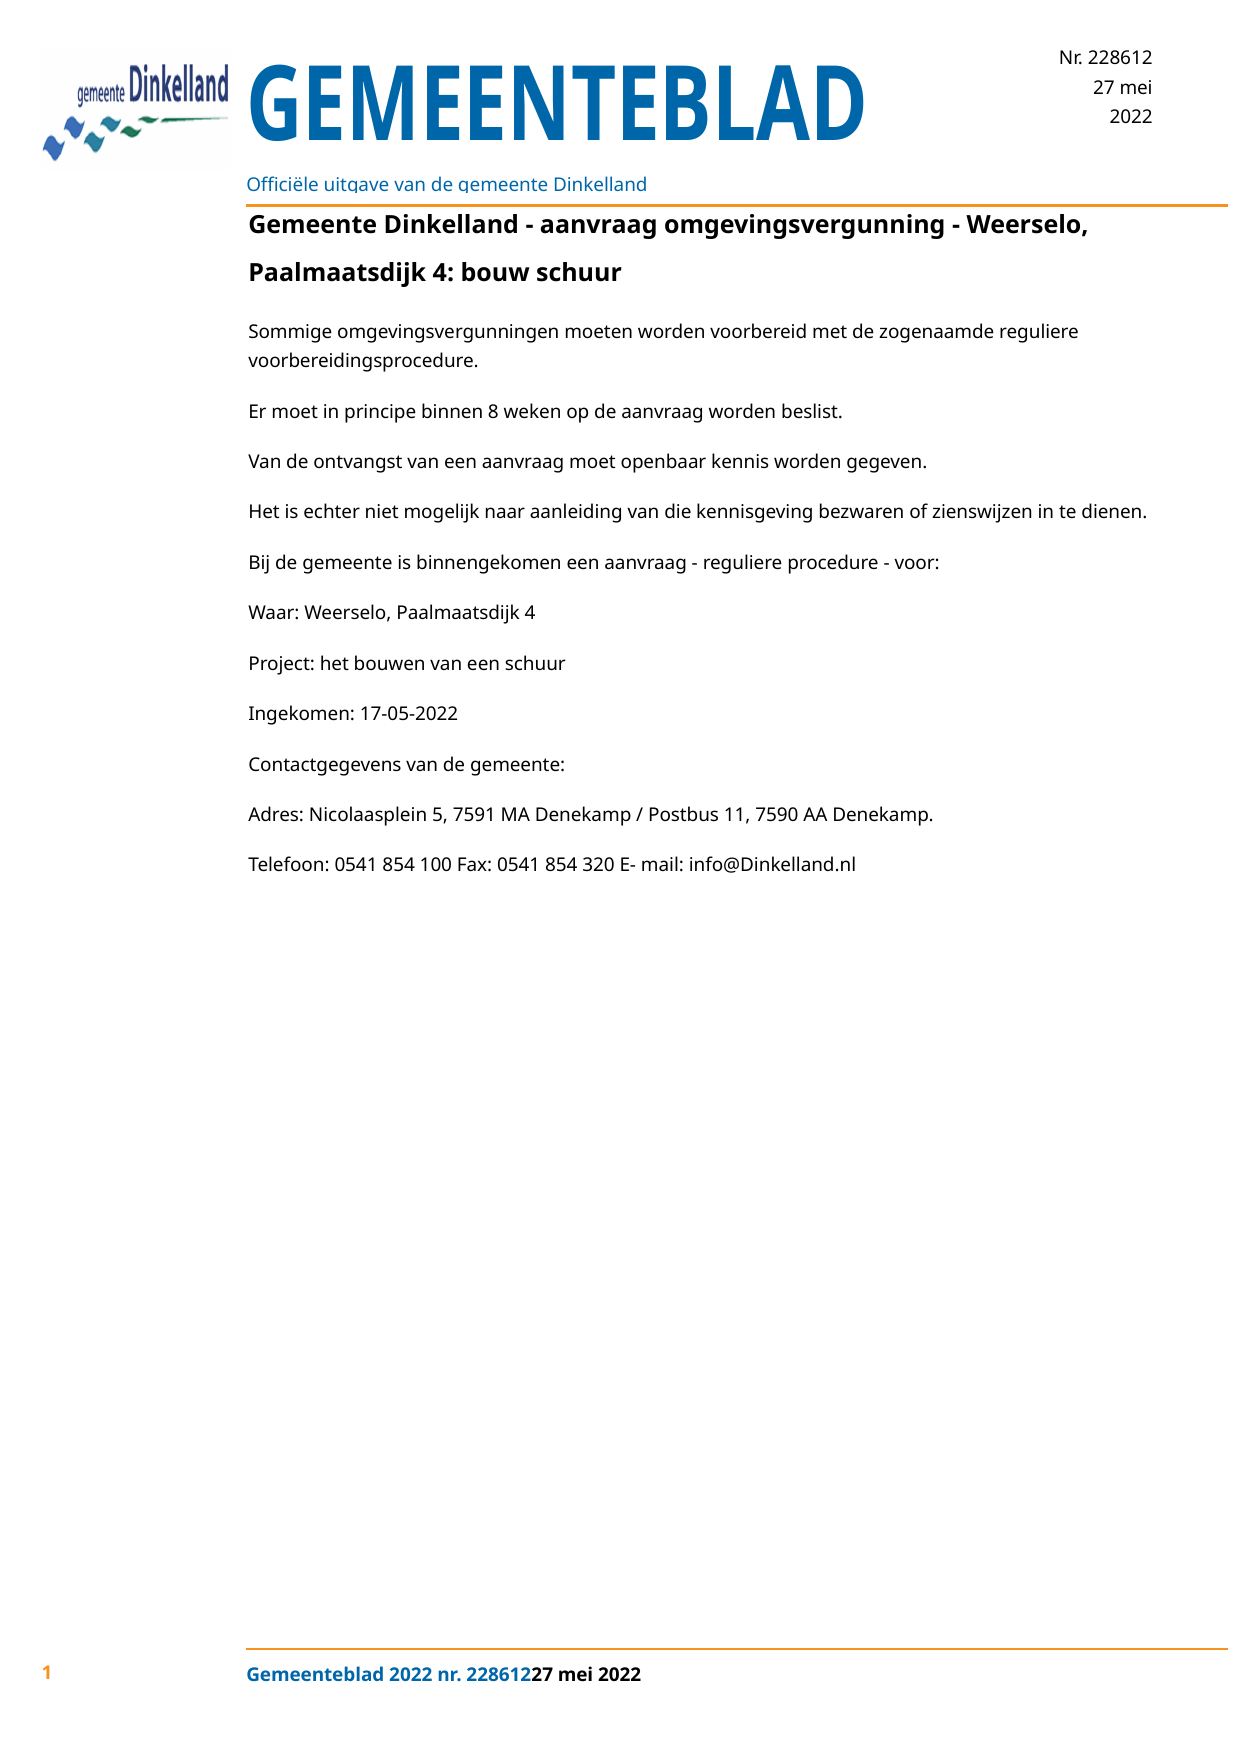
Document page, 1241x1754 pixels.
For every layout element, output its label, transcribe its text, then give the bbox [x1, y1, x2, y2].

text Het is echter niet mogelijk naar aanleiding van die kennisgeving bezwaren of zienswijzen in te dienen. [248, 499, 1152, 524]
text Contactgegevens van de gemeente: [248, 751, 1152, 777]
text Gemeente Dinkelland - aanvraag omgevingsvergunning - Weerselo, Paalmaatsdijk 4: bouw schuur [248, 207, 1152, 288]
text Sommige omgevingsvergunningen moeten worden voorbereid met de zogenaamde reguliere voorbereidingsprocedure. [248, 318, 1152, 373]
text Telefoon: 0541 854 100 Fax: 0541 854 320 E- mail: info@Dinkelland.nl [248, 852, 1152, 877]
text Project: het bouwen van een schuur [248, 650, 1152, 676]
text Waar: Weerselo, Paalmaatsdijk 4 [248, 599, 1152, 625]
picture [41, 47, 231, 172]
text Er moet in principe binnen 8 weken op de aanvraag worden beslist. [248, 398, 1152, 424]
text Van de ontvangst van een aanvraag moet openbaar kennis worden gegeven. [248, 448, 1152, 474]
text Adres: Nicolaasplein 5, 7591 MA Denekamp / Postbus 11, 7590 AA Denekamp. [248, 801, 1152, 827]
text Bij de gemeente is binnengekomen een aanvraag - reguliere procedure - voor: [248, 549, 1152, 575]
text Ingekomen: 17-05-2022 [248, 700, 1152, 726]
